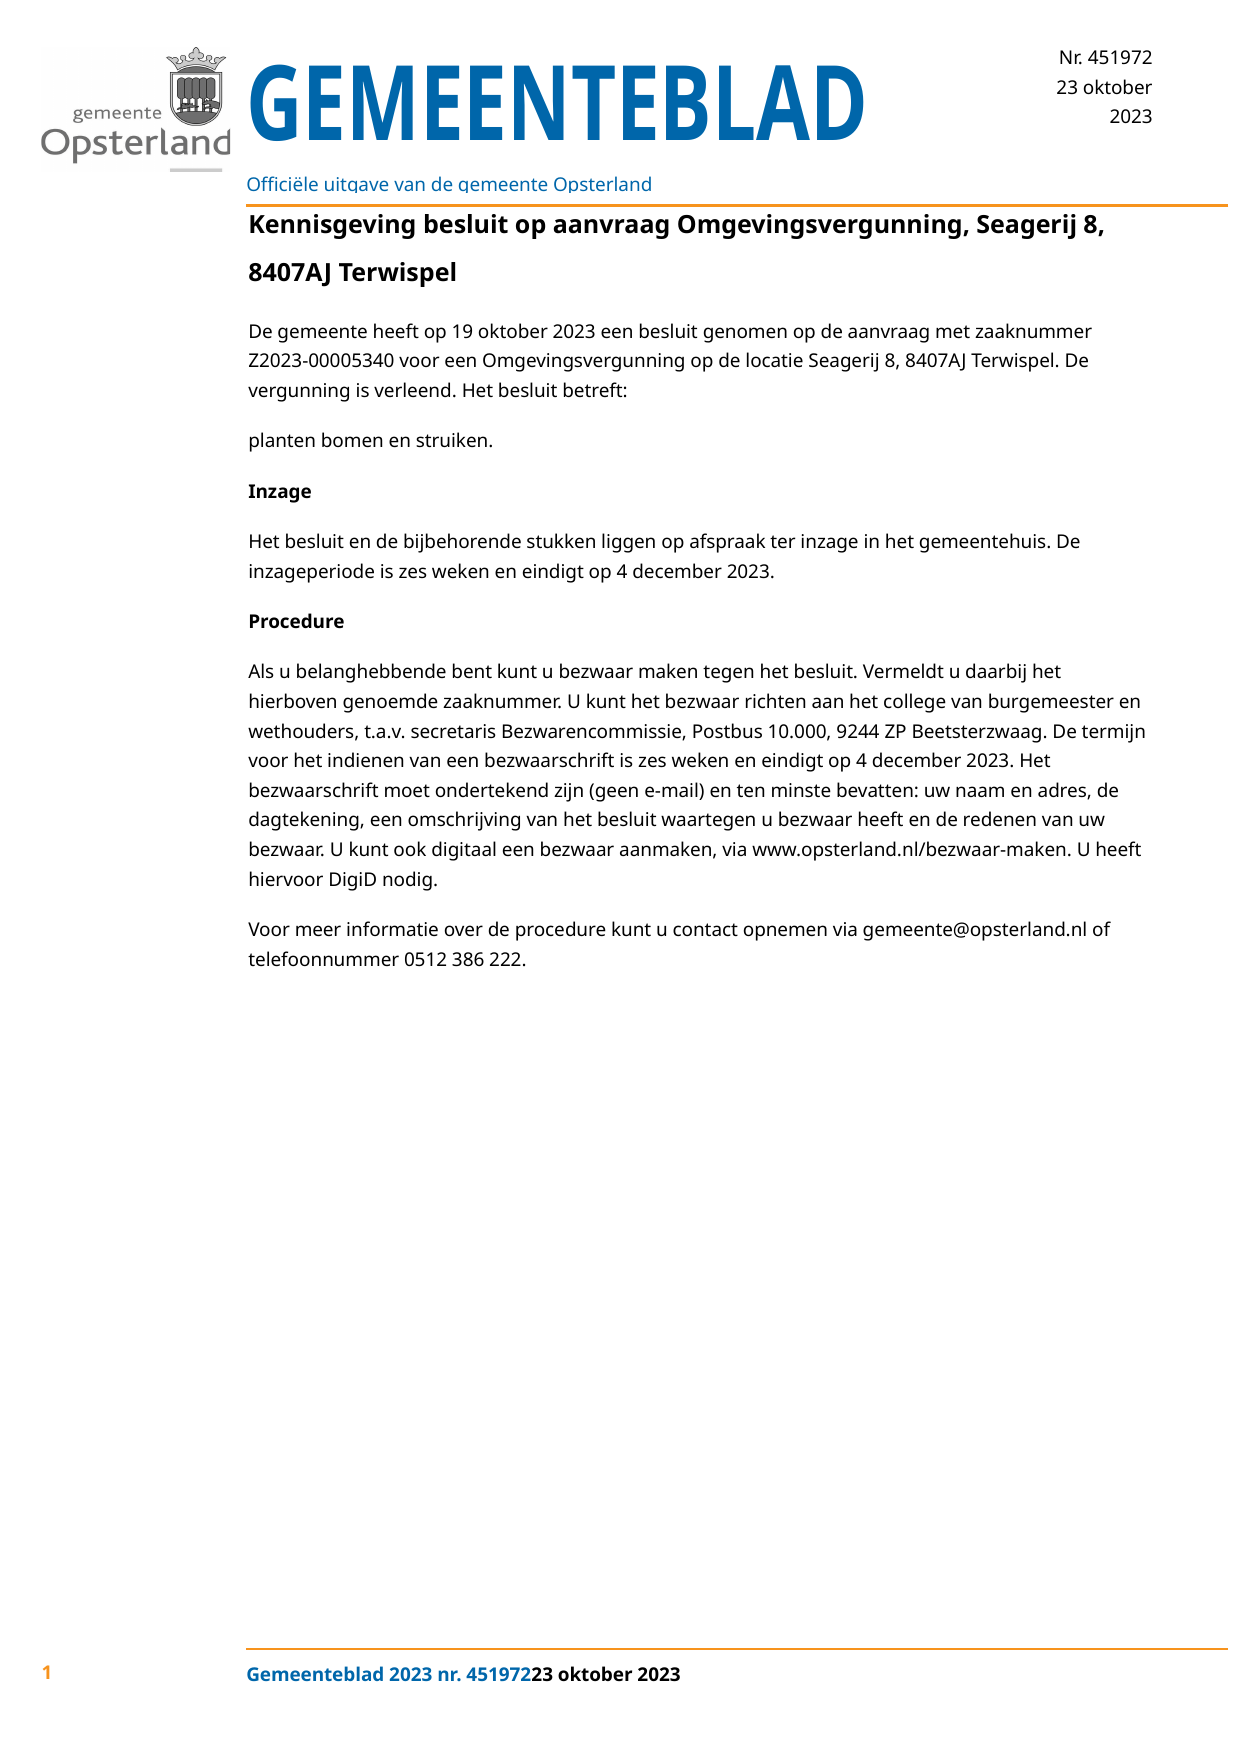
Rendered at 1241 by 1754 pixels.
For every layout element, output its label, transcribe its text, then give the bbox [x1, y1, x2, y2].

text Kennisgeving besluit op aanvraag Omgevingsvergunning, Seagerij 8, 8407AJ Terwispel [248, 207, 1152, 288]
text Als u belanghebbende bent kunt u bezwaar maken tegen het besluit. Vermeldt u daarbij het hierboven genoemde zaaknummer. U kunt het bezwaar richten aan het college van burgemeester en wethouders, t.a.v. secretaris Bezwarencommissie, Postbus 10.000, 9244 ZP Beetsterzwaag. De termijn voor het indienen van een bezwaarschrift is zes weken en eindigt op 4 december 2023. Het bezwaarschrift moet ondertekend zijn (geen e-mail) en ten minste bevatten: uw naam en adres, de dagtekening, een omschrijving van het besluit waartegen u bezwaar heeft en de redenen van uw bezwaar. U kunt ook digitaal een bezwaar aanmaken, via www.opsterland.nl/bezwaar-maken. U heeft hiervoor DigiD nodig. [248, 659, 1152, 892]
text Inzage [248, 478, 1152, 504]
text Procedure [248, 608, 1152, 634]
text De gemeente heeft op 19 oktober 2023 een besluit genomen op de aanvraag met zaaknummer Z2023-00005340 voor een Omgevingsvergunning op de locatie Seagerij 8, 8407AJ Terwispel. De vergunning is verleend. Het besluit betreft: [248, 318, 1152, 403]
text Voor meer informatie over de procedure kunt u contact opnemen via gemeente@opsterland.nl of telefoonnummer 0512 386 222. [248, 916, 1152, 972]
picture [41, 47, 231, 172]
text planten bomen en struiken. [248, 427, 1152, 453]
text Het besluit en de bijbehorende stukken liggen op afspraak ter inzage in het gemeentehuis. De inzageperiode is zes weken en eindigt op 4 december 2023. [248, 528, 1152, 584]
